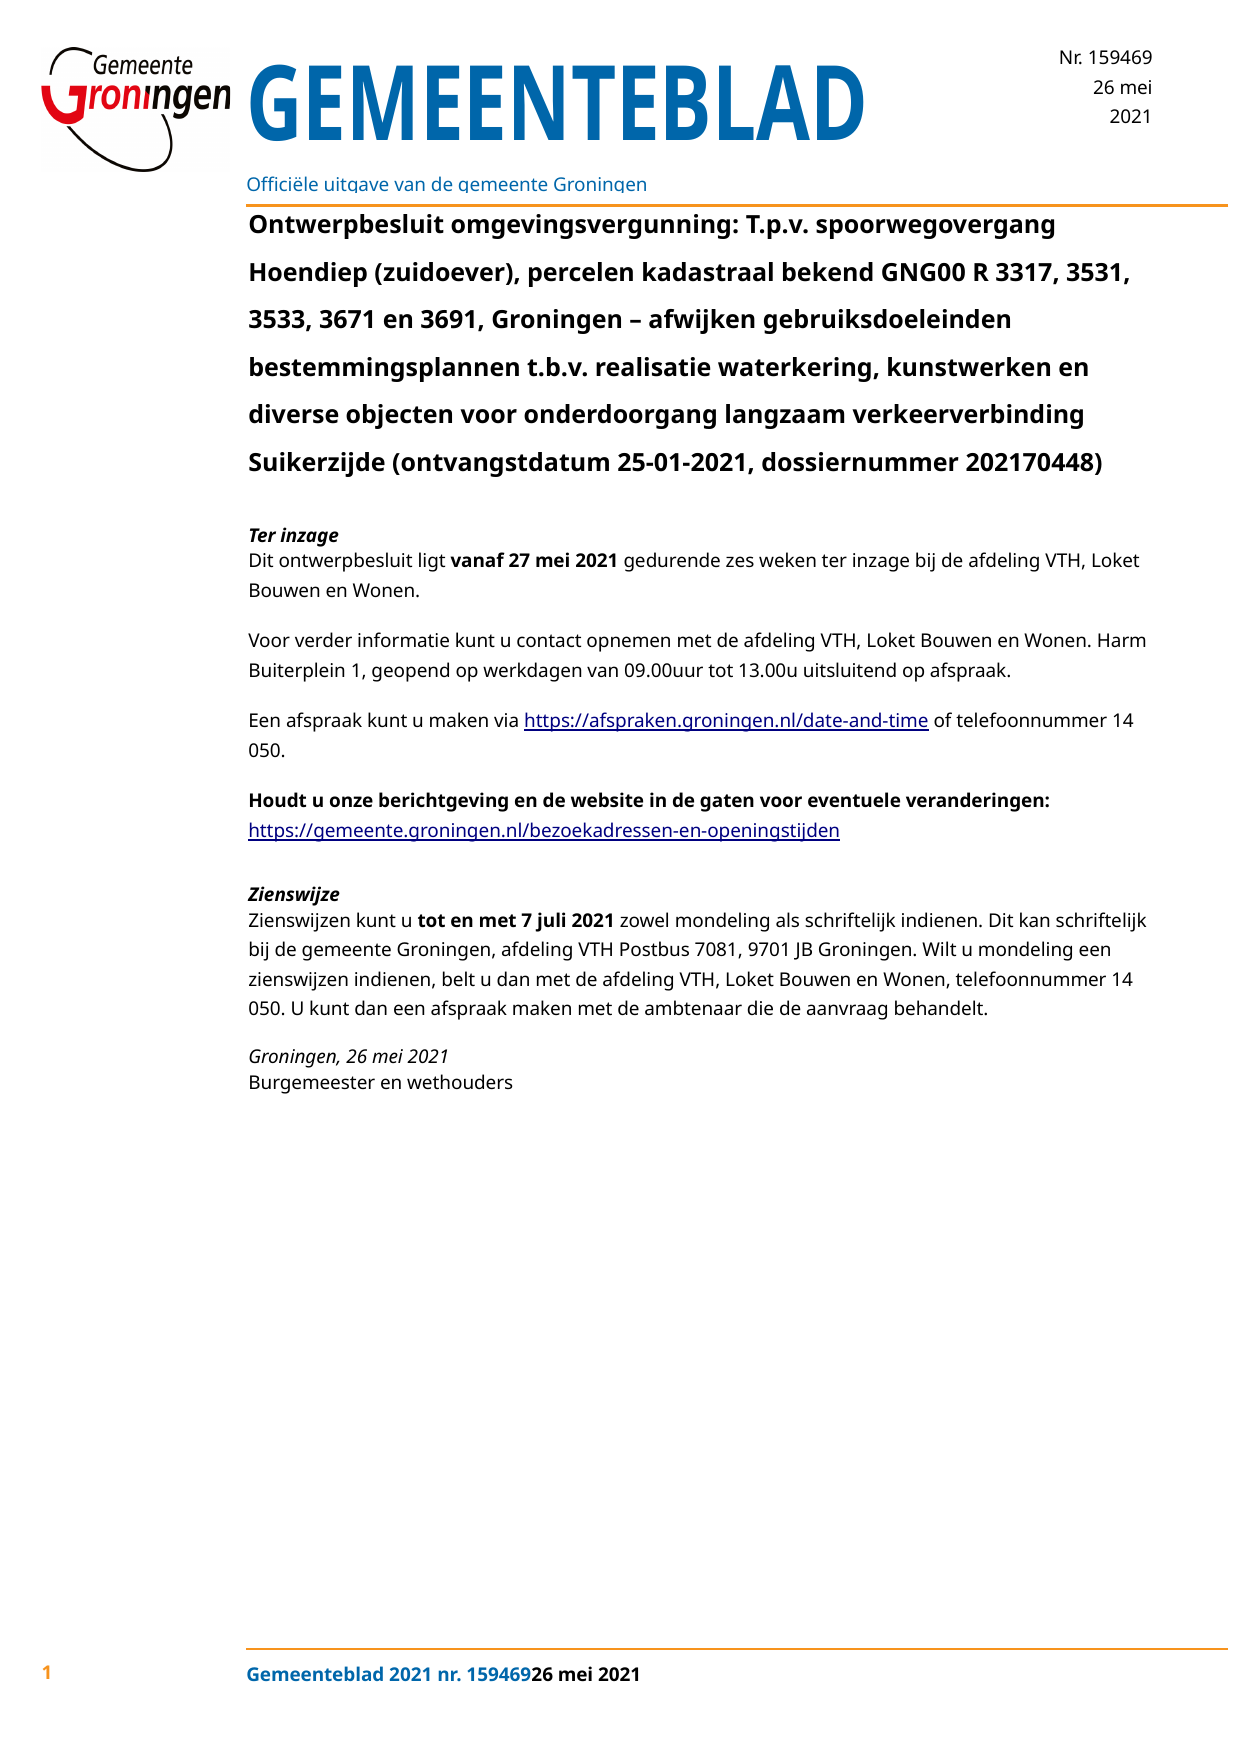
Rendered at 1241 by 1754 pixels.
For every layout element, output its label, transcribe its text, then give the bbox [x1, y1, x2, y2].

text Zienswijzen kunt u tot en met 7 juli 2021 zowel mondeling als schriftelijk indienen. Dit kan schriftelijk bij de gemeente Groningen, afdeling VTH Postbus 7081, 9701 JB Groningen. Wilt u mondeling een zienswijzen indienen, belt u dan met de afdeling VTH, Loket Bouwen en Wonen, telefoonnummer 14 050. U kunt dan een afspraak maken met de ambtenaar die de aanvraag behandelt. [248, 907, 1152, 1021]
text Zienswijze [248, 881, 1152, 907]
text Ontwerpbesluit omgevingsvergunning: T.p.v. spoorwegovergang Hoendiep (zuidoever), percelen kadastraal bekend GNG00 R 3317, 3531, 3533, 3671 en 3691, Groningen – afwijken gebruiksdoeleinden bestemmingsplannen t.b.v. realisatie waterkering, kunstwerken en diverse objecten voor onderdoorgang langzaam verkeerverbinding Suikerzijde (ontvangstdatum 25-01-2021, dossiernummer 202170448) [248, 207, 1152, 479]
text Dit ontwerpbesluit ligt vanaf 27 mei 2021 gedurende zes weken ter inzage bij de afdeling VTH, Loket Bouwen en Wonen. [248, 548, 1152, 603]
text Ter inzage [248, 522, 1152, 548]
text Burgemeester en wethouders [248, 1069, 1152, 1095]
text Voor verder informatie kunt u contact opnemen met de afdeling VTH, Loket Bouwen en Wonen. Harm Buiterplein 1, geopend op werkdagen van 09.00uur tot 13.00u uitsluitend op afspraak. [248, 628, 1152, 683]
text Houdt u onze berichtgeving en de website in de gaten voor eventuele veranderingen: https://gemeente.groningen.nl/bezoekadressen-en-openingstijden [248, 788, 1152, 843]
text Groningen, 26 mei 2021 [248, 1043, 1152, 1069]
text Een afspraak kunt u maken via https://afspraken.groningen.nl/date-and-time of telefoonnummer 14 050. [248, 708, 1152, 763]
picture [41, 47, 231, 172]
